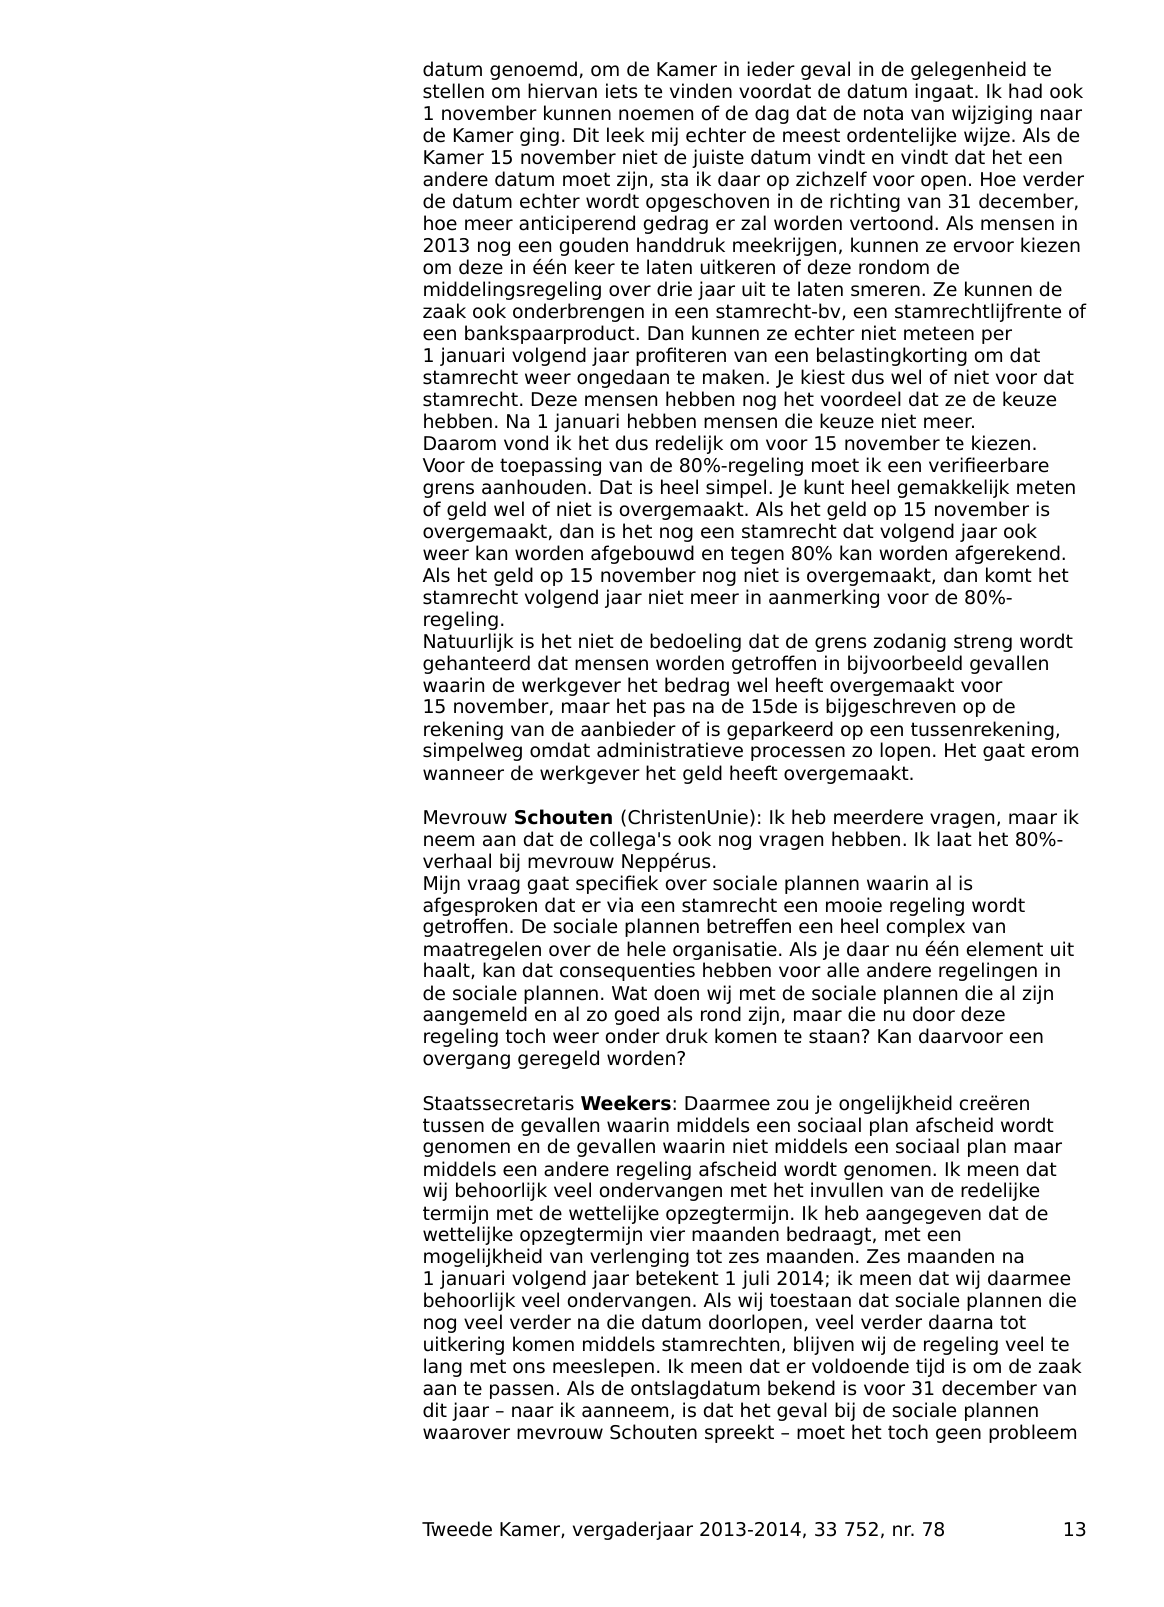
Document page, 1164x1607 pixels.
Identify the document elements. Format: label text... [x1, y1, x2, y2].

text Mevrouw Schouten (ChristenUnie): Ik heb meerdere vragen, maar ik neem aan dat de collega's ook nog vragen hebben. Ik laat het 80%-verhaal bij mevrouw Neppérus. [422, 807, 1087, 872]
text datum genoemd, om de Kamer in ieder geval in de gelegenheid te stellen om hiervan iets te vinden voordat de datum ingaat. Ik had ook 1 november kunnen noemen of de dag dat de nota van wijziging naar de Kamer ging. Dit leek mij echter de meest ordentelijke wijze. Als de Kamer 15 november niet de juiste datum vindt en vindt dat het een andere datum moet zijn, sta ik daar op zichzelf voor open. Hoe verder de datum echter wordt opgeschoven in de richting van 31 december, hoe meer anticiperend gedrag er zal worden vertoond. Als mensen in 2013 nog een gouden handdruk meekrijgen, kunnen ze ervoor kiezen om deze in één keer te laten uitkeren of deze rondom de middelingsregeling over drie jaar uit te laten smeren. Ze kunnen de zaak ook onderbrengen in een stamrecht-bv, een stamrechtlijfrente of een bankspaarproduct. Dan kunnen ze echter niet meteen per 1 januari volgend jaar profiteren van een belastingkorting om dat stamrecht weer ongedaan te maken. Je kiest dus wel of niet voor dat stamrecht. Deze mensen hebben nog het voordeel dat ze de keuze hebben. Na 1 januari hebben mensen die keuze niet meer. [422, 59, 1087, 433]
text Staatssecretaris Weekers: Daarmee zou je ongelijkheid creëren tussen de gevallen waarin middels een sociaal plan afscheid wordt genomen en de gevallen waarin niet middels een sociaal plan maar middels een andere regeling afscheid wordt genomen. Ik meen dat wij behoorlijk veel ondervangen met het invullen van de redelijke termijn met de wettelijke opzegtermijn. Ik heb aangegeven dat de wettelijke opzegtermijn vier maanden bedraagt, met een mogelijkheid van verlenging tot zes maanden. Zes maanden na 1 januari volgend jaar betekent 1 juli 2014; ik meen dat wij daarmee behoorlijk veel ondervangen. Als wij toestaan dat sociale plannen die nog veel verder na die datum doorlopen, veel verder daarna tot uitkering komen middels stamrechten, blijven wij de regeling veel te lang met ons meeslepen. Ik meen dat er voldoende tijd is om de zaak aan te passen. Als de ontslagdatum bekend is voor 31 december van dit jaar – naar ik aanneem, is dat het geval bij de sociale plannen waarover mevrouw Schouten spreekt – moet het toch geen probleem [422, 1092, 1087, 1444]
text Natuurlijk is het niet de bedoeling dat de grens zodanig streng wordt gehanteerd dat mensen worden getroffen in bijvoorbeeld gevallen waarin de werkgever het bedrag wel heeft overgemaakt voor 15 november, maar het pas na de 15de is bijgeschreven op de rekening van de aanbieder of is geparkeerd op een tussenrekening, simpelweg omdat administratieve processen zo lopen. Het gaat erom wanneer de werkgever het geld heeft overgemaakt. [422, 631, 1087, 784]
text Mijn vraag gaat specifiek over sociale plannen waarin al is afgesproken dat er via een stamrecht een mooie regeling wordt getroffen. De sociale plannen betreffen een heel complex van maatregelen over de hele organisatie. Als je daar nu één element uit haalt, kan dat consequenties hebben voor alle andere regelingen in de sociale plannen. Wat doen wij met de sociale plannen die al zijn aangemeld en al zo goed als rond zijn, maar die nu door deze regeling toch weer onder druk komen te staan? Kan daarvoor een overgang geregeld worden? [422, 872, 1087, 1070]
text Daarom vond ik het dus redelijk om voor 15 november te kiezen. [422, 433, 1087, 455]
text Voor de toepassing van de 80%-regeling moet ik een verifieerbare grens aanhouden. Dat is heel simpel. Je kunt heel gemakkelijk meten of geld wel of niet is overgemaakt. Als het geld op 15 november is overgemaakt, dan is het nog een stamrecht dat volgend jaar ook weer kan worden afgebouwd en tegen 80% kan worden afgerekend. Als het geld op 15 november nog niet is overgemaakt, dan komt het stamrecht volgend jaar niet meer in aanmerking voor de 80%-regeling. [422, 455, 1087, 631]
